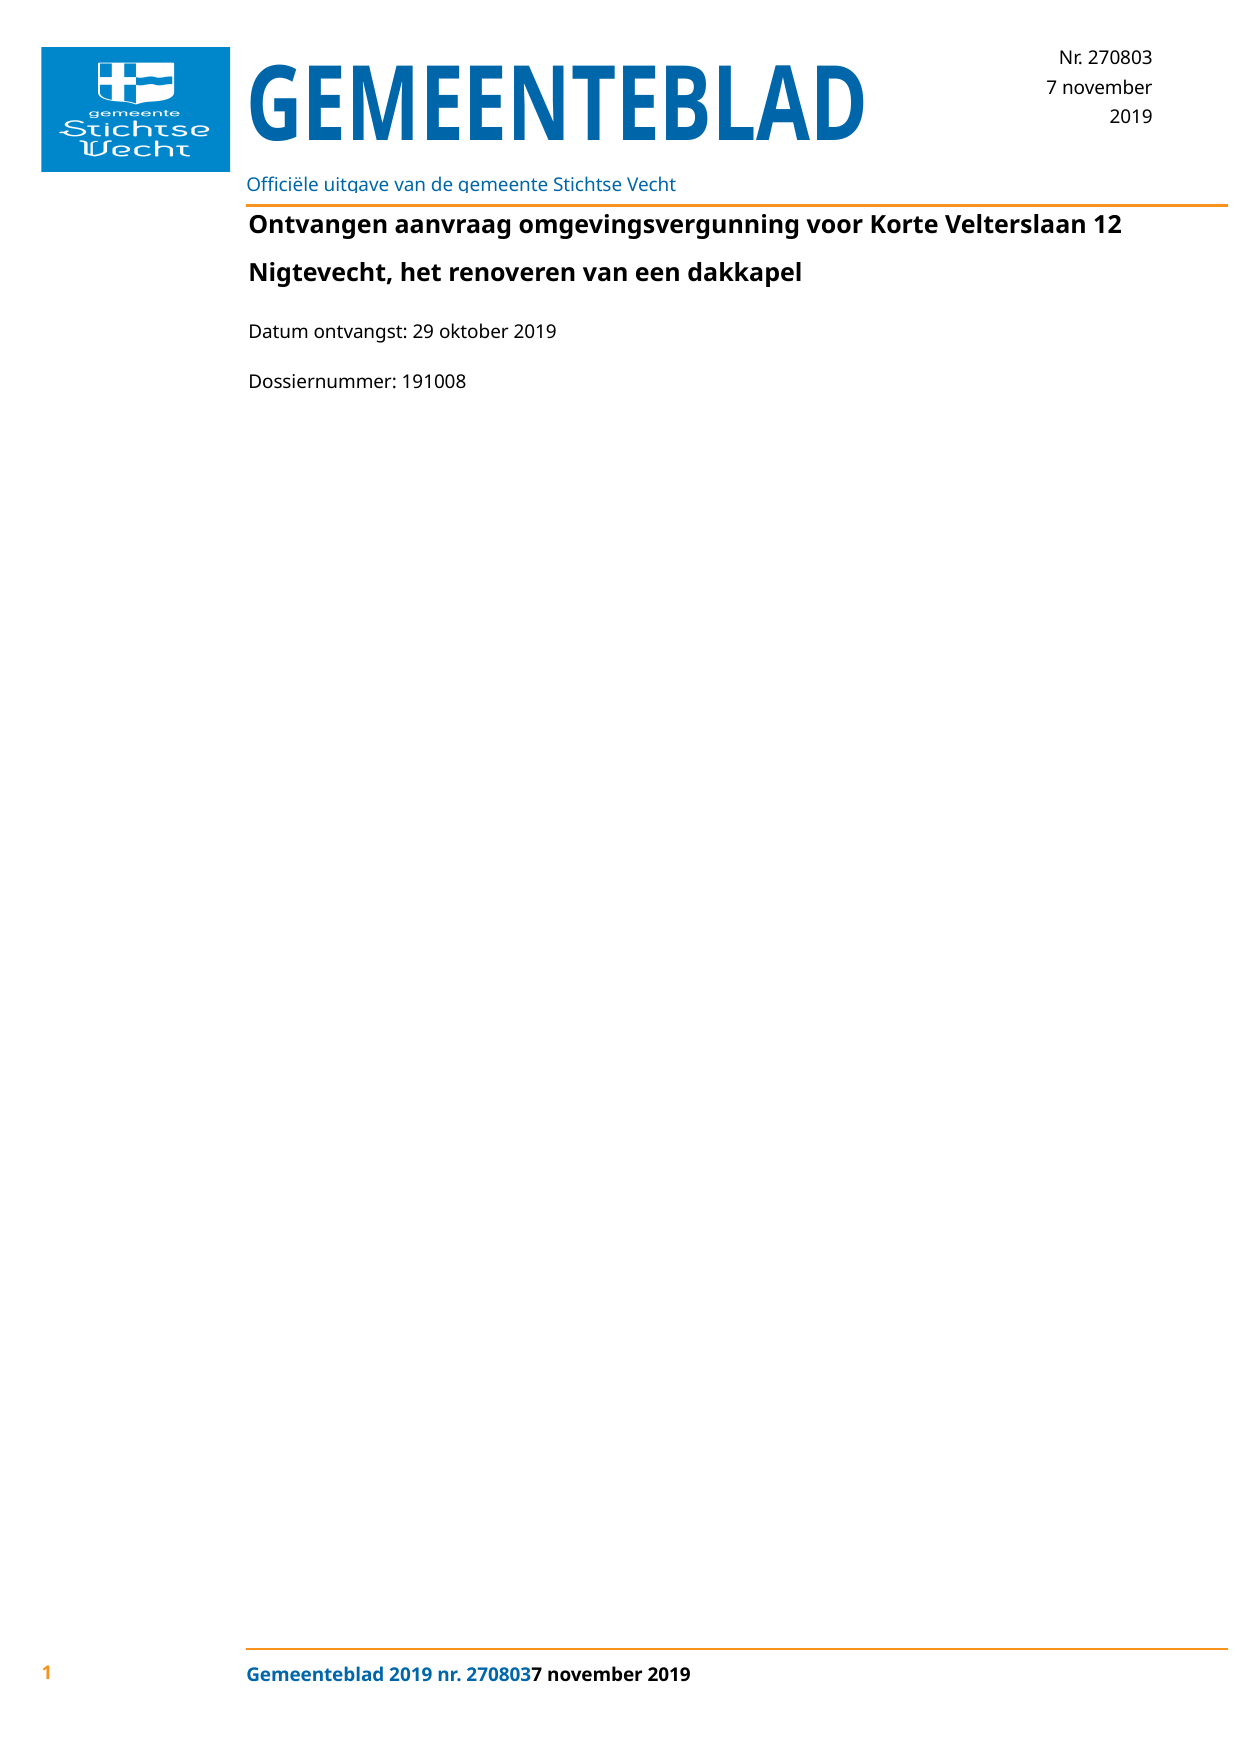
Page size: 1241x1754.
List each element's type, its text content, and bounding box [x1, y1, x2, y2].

picture [137, 63, 174, 103]
text Ontvangen aanvraag omgevingsvergunning voor Korte Velterslaan 12 Nigtevecht, het renoveren van een dakkapel [248, 207, 1152, 288]
picture [99, 63, 135, 101]
text Datum ontvangst: 29 oktober 2019 [248, 318, 1152, 344]
text Dossiernummer: 191008 [248, 368, 1152, 394]
